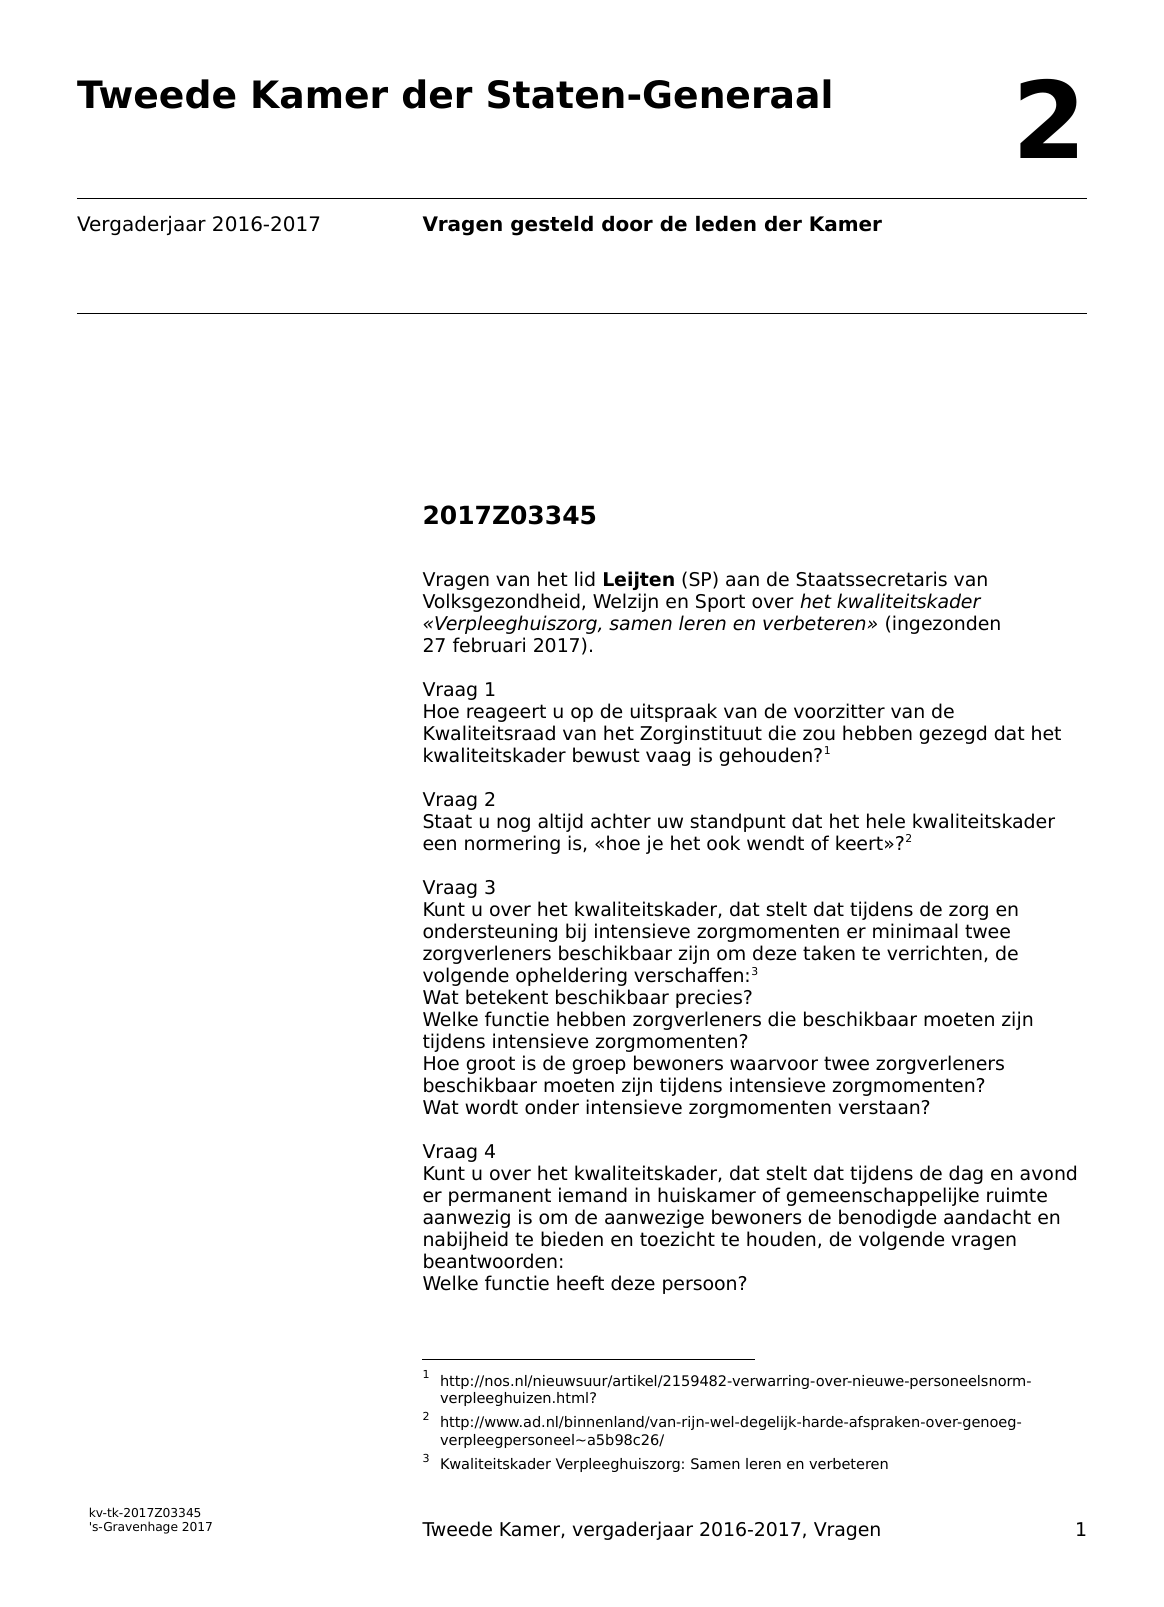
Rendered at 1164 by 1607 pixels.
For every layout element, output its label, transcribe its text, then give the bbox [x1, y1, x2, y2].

text Hoe groot is de groep bewoners waarvoor twee zorgverleners beschikbaar moeten zijn tijdens intensieve zorgmomenten? [422, 1053, 1087, 1097]
text Vragen van het lid Leijten (SP) aan de Staatssecretaris van Volksgezondheid, Welzijn en Sport over het kwaliteitskader «Verpleeghuiszorg, samen leren en verbeteren» (ingezonden 27 februari 2017). [422, 569, 1087, 657]
table_cell Vragen gesteld door de leden der Kamer [422, 199, 1087, 313]
text Vraag 4 [422, 1141, 1087, 1163]
text http://www.ad.nl/binnenland/van-rijn-wel-degelijk-harde-afspraken-over-genoeg-verpleegpersoneel~a5b98c26/ [422, 1410, 1087, 1449]
text Kunt u over het kwaliteitskader, dat stelt dat tijdens de zorg en ondersteuning bij intensieve zorgmomenten er minimaal twee zorgverleners beschikbaar zijn om deze taken te verrichten, de volgende opheldering verschaffen: [422, 899, 1087, 987]
text http://nos.nl/nieuwsuur/artikel/2159482-verwarring-over-nieuwe-personeelsnorm-verpleeghuizen.html? [422, 1368, 1087, 1407]
table_cell Vergaderjaar 2016-2017 [77, 199, 422, 313]
text Welke functie hebben zorgverleners die beschikbaar moeten zijn tijdens intensieve zorgmomenten? [422, 1009, 1087, 1053]
text Wat betekent beschikbaar precies? [422, 987, 1087, 1009]
table_header 2 [886, 59, 1087, 198]
text Vraag 3 [422, 877, 1087, 899]
text 's-Gravenhage 2017 [88, 1520, 323, 1534]
text Hoe reageert u op de uitspraak van de voorzitter van de Kwaliteitsraad van het Zorginstituut die zou hebben gezegd dat het kwaliteitskader bewust vaag is gehouden? [422, 701, 1087, 767]
text Vraag 2 [422, 789, 1087, 811]
text Staat u nog altijd achter uw standpunt dat het hele kwaliteitskader een normering is, «hoe je het ook wendt of keert»? [422, 811, 1087, 855]
table_header Tweede Kamer der Staten-Generaal [77, 59, 886, 198]
text Vraag 1 [422, 679, 1087, 701]
text Wat wordt onder intensieve zorgmomenten verstaan? [422, 1097, 1087, 1119]
text Kwaliteitskader Verpleeghuiszorg: Samen leren en verbeteren [422, 1452, 1087, 1474]
text Kunt u over het kwaliteitskader, dat stelt dat tijdens de dag en avond er permanent iemand in huiskamer of gemeenschappelijke ruimte aanwezig is om de aanwezige bewoners de benodigde aandacht en nabijheid te bieden en toezicht te houden, de volgende vragen beantwoorden: [422, 1163, 1087, 1273]
text kv-tk-2017Z03345 [88, 1506, 323, 1520]
text Welke functie heeft deze persoon? [422, 1273, 1087, 1295]
text 2017Z03345 [422, 501, 1087, 531]
